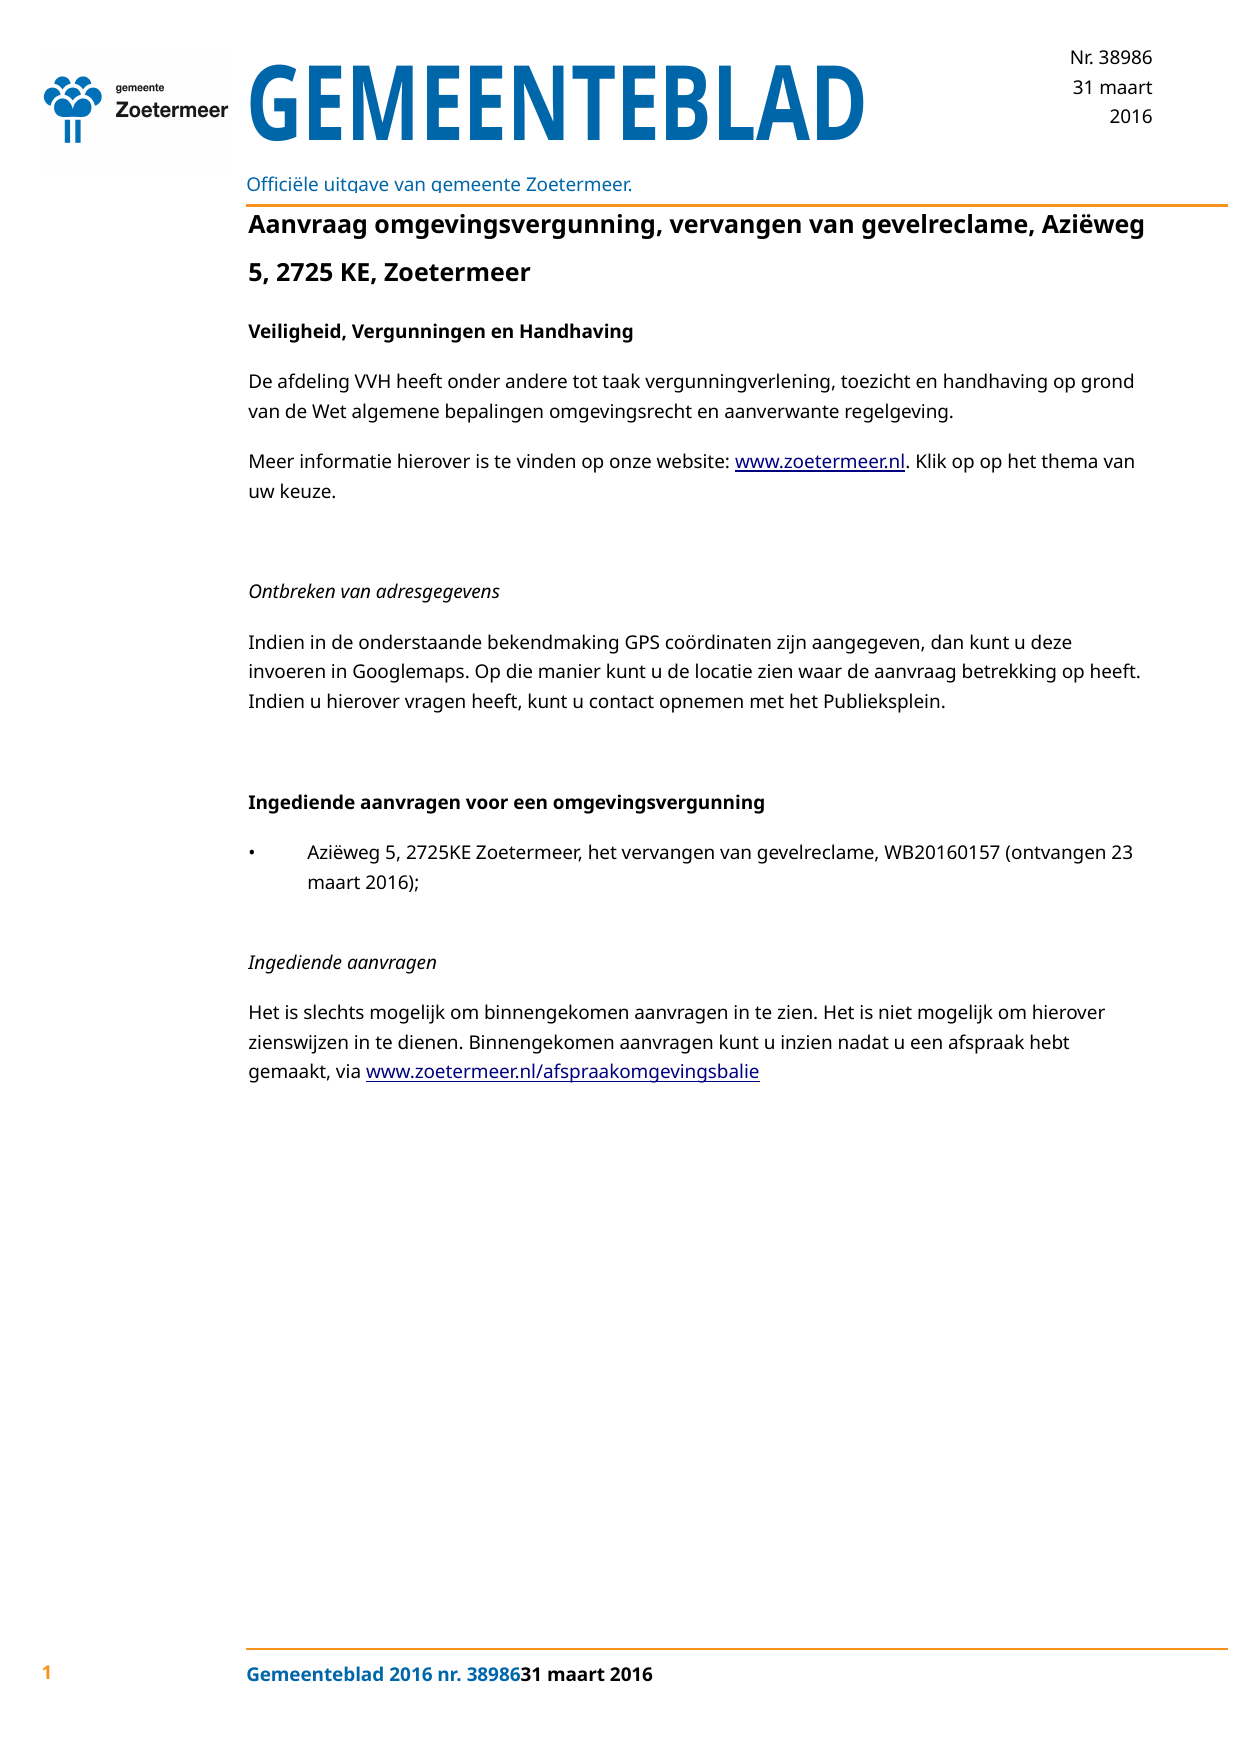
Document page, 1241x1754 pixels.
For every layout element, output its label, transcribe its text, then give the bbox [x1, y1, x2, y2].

list Aziëweg 5, 2725KE Zoetermeer, het vervangen van gevelreclame, WB20160157 (ontvangen 23 maart 2016); [248, 839, 1152, 895]
text Indien in de onderstaande bekendmaking GPS coördinaten zijn aangegeven, dan kunt u deze invoeren in Googlemaps. Op die manier kunt u de locatie zien waar de aanvraag betrekking op heeft. Indien u hierover vragen heeft, kunt u contact opnemen met het Publieksplein. [248, 629, 1152, 714]
text Ingediende aanvragen voor een omgevingsvergunning [248, 789, 1152, 815]
text Meer informatie hierover is te vinden op onze website: www.zoetermeer.nl. Klik op op het thema van uw keuze. [248, 448, 1152, 504]
text Het is slechts mogelijk om binnengekomen aanvragen in te zien. Het is niet mogelijk om hierover zienswijzen in te dienen. Binnengekomen aanvragen kunt u inzien nadat u een afspraak hebt gemaakt, via www.zoetermeer.nl/afspraakomgevingsbalie [248, 999, 1152, 1084]
text Veiligheid, Vergunningen en Handhaving [248, 318, 1152, 344]
text Ontbreken van adresgegevens [248, 579, 1152, 604]
picture [41, 47, 231, 172]
text Aanvraag omgevingsvergunning, vervangen van gevelreclame, Aziëweg 5, 2725 KE, Zoetermeer [248, 207, 1152, 288]
text De afdeling VVH heeft onder andere tot taak vergunningverlening, toezicht en handhaving op grond van de Wet algemene bepalingen omgevingsrecht en aanverwante regelgeving. [248, 368, 1152, 424]
text Ingediende aanvragen [248, 949, 1152, 975]
